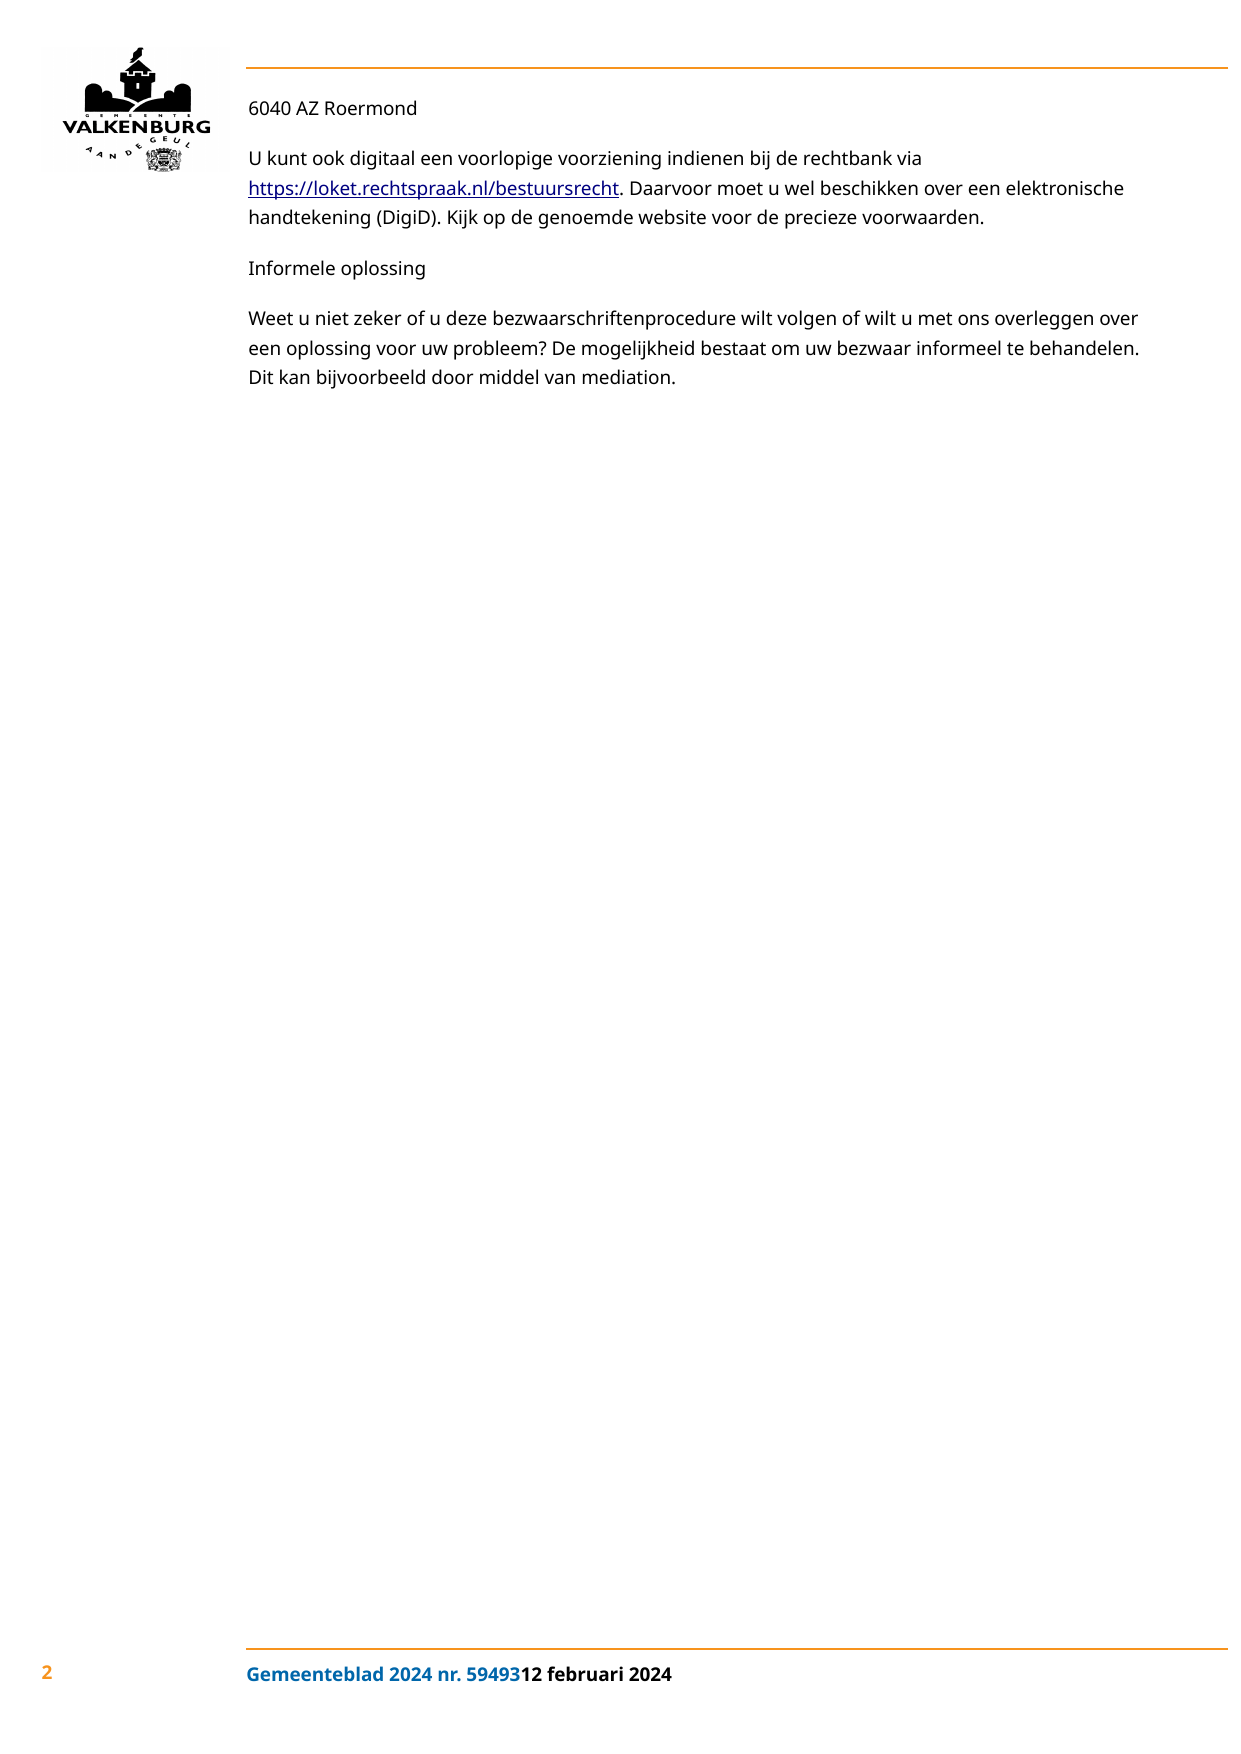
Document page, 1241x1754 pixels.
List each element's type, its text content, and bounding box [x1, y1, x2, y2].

text Informele oplossing [248, 255, 1152, 281]
text 6040 AZ Roermond [248, 95, 1152, 121]
text Weet u niet zeker of u deze bezwaarschriftenprocedure wilt volgen of wilt u met ons overleggen over een oplossing voor uw probleem? De mogelijkheid bestaat om uw bezwaar informeel te behandelen. Dit kan bijvoorbeeld door middel van mediation. [248, 305, 1152, 390]
picture [41, 47, 231, 172]
text U kunt ook digitaal een voorlopige voorziening indienen bij de rechtbank via https://loket.rechtspraak.nl/bestuursrecht. Daarvoor moet u wel beschikken over een elektronische handtekening (DigiD). Kijk op de genoemde website voor de precieze voorwaarden. [248, 145, 1152, 230]
